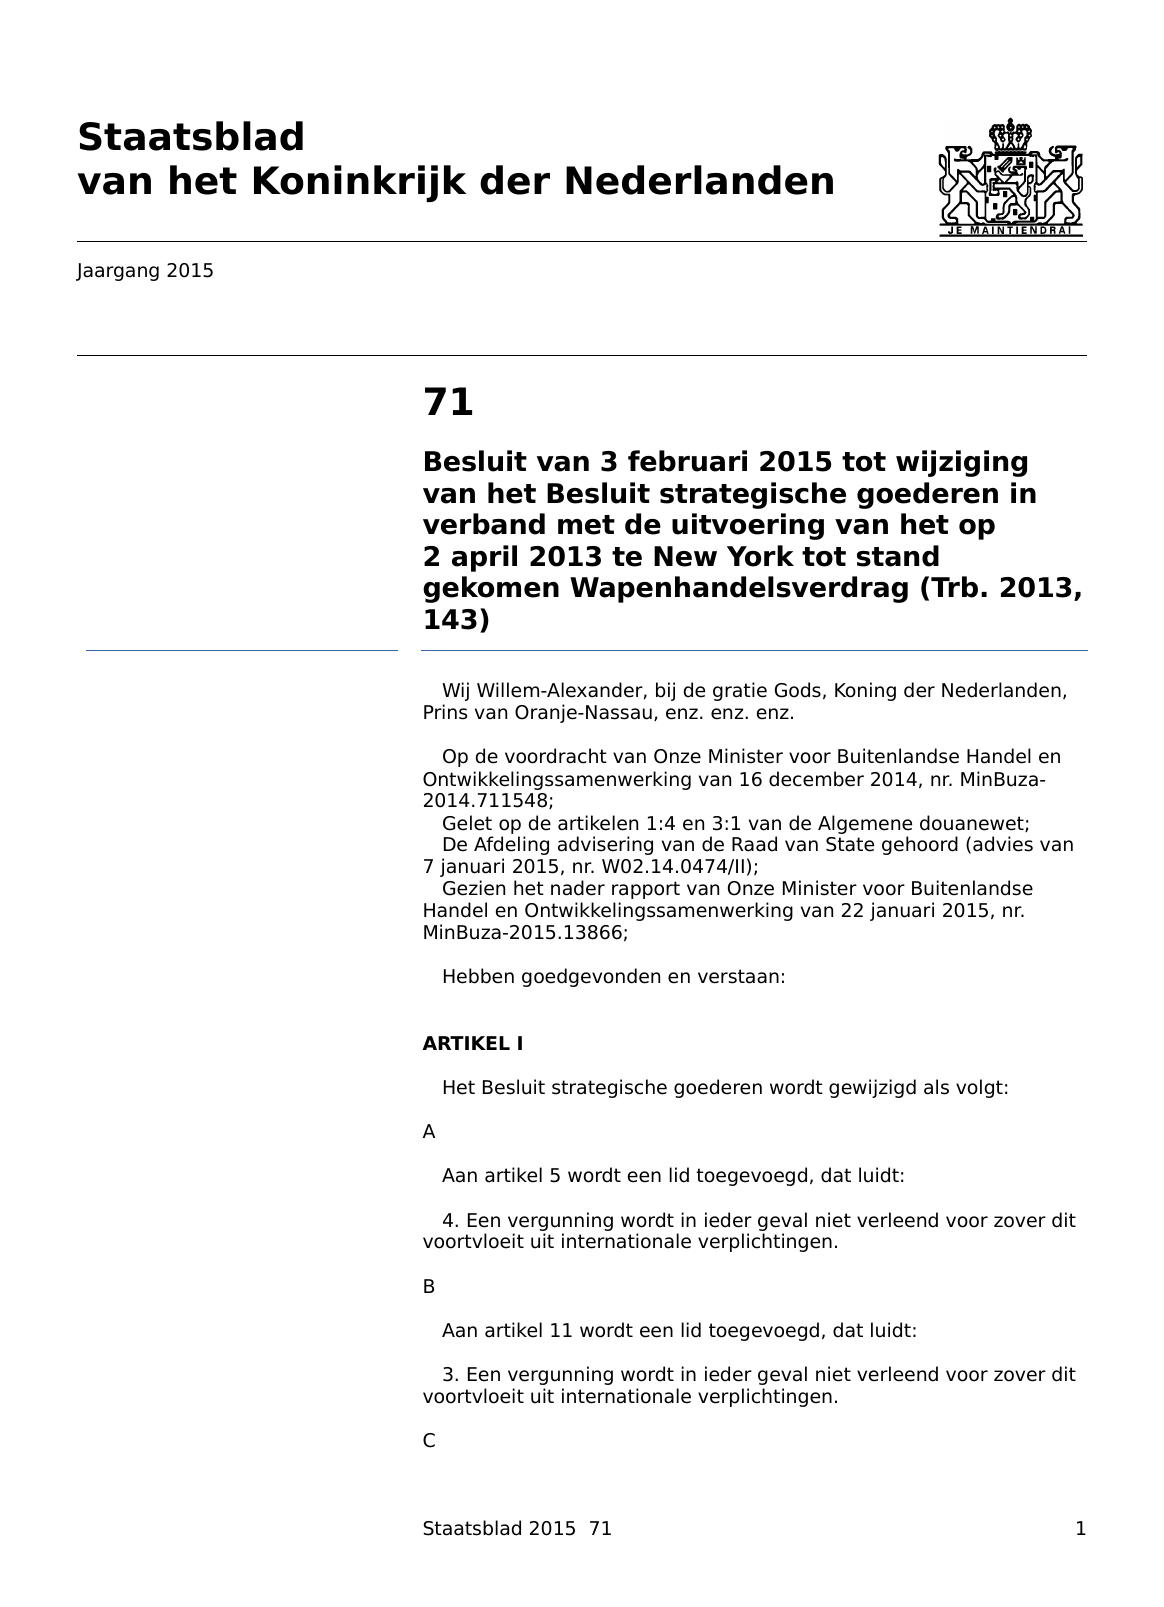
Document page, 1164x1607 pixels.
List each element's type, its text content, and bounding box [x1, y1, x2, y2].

table_header Staatsblad van het Koninkrijk der Nederlanden [77, 100, 886, 241]
text Het Besluit strategische goederen wordt gewijzigd als volgt: [422, 1077, 1087, 1099]
text A [422, 1121, 1087, 1143]
text Aan artikel 5 wordt een lid toegevoegd, dat luidt: [422, 1165, 1087, 1187]
text Op de voordracht van Onze Minister voor Buitenlandse Handel en Ontwikkelingssamenwerking van 16 december 2014, nr. MinBuza-2014.711548; [422, 746, 1087, 812]
text Besluit van 3 februari 2015 tot wijziging van het Besluit strategische goederen in verband met de uitvoering van het op 2 april 2013 te New York tot stand gekomen Wapenhandelsverdrag (Trb. 2013, 143) [422, 447, 1087, 636]
table_header [886, 100, 1087, 241]
text 4. Een vergunning wordt in ieder geval niet verleend voor zover dit voortvloeit uit internationale verplichtingen. [422, 1209, 1087, 1253]
text De Afdeling advisering van de Raad van State gehoord (advies van 7 januari 2015, nr. W02.14.0474/II); [422, 834, 1087, 878]
subtitle ARTIKEL I [422, 1033, 1087, 1055]
subtitle 71 [422, 381, 1087, 424]
text C [422, 1430, 1087, 1452]
text B [422, 1276, 1087, 1298]
text Gelet op de artikelen 1:4 en 3:1 van de Algemene douanewet; [422, 812, 1087, 834]
text Wij Willem-Alexander, bij de gratie Gods, Koning der Nederlanden, Prins van Oranje-Nassau, enz. enz. enz. [422, 680, 1087, 724]
text Gezien het nader rapport van Onze Minister voor Buitenlandse Handel en Ontwikkelingssamenwerking van 22 januari 2015, nr. MinBuza-2015.13866; [422, 878, 1087, 944]
table_cell Jaargang 2015 [77, 242, 1087, 355]
picture [936, 115, 1087, 240]
text 3. Een vergunning wordt in ieder geval niet verleend voor zover dit voortvloeit uit internationale verplichtingen. [422, 1364, 1087, 1408]
text Hebben goedgevonden en verstaan: [422, 966, 1087, 988]
text Aan artikel 11 wordt een lid toegevoegd, dat luidt: [422, 1320, 1087, 1342]
